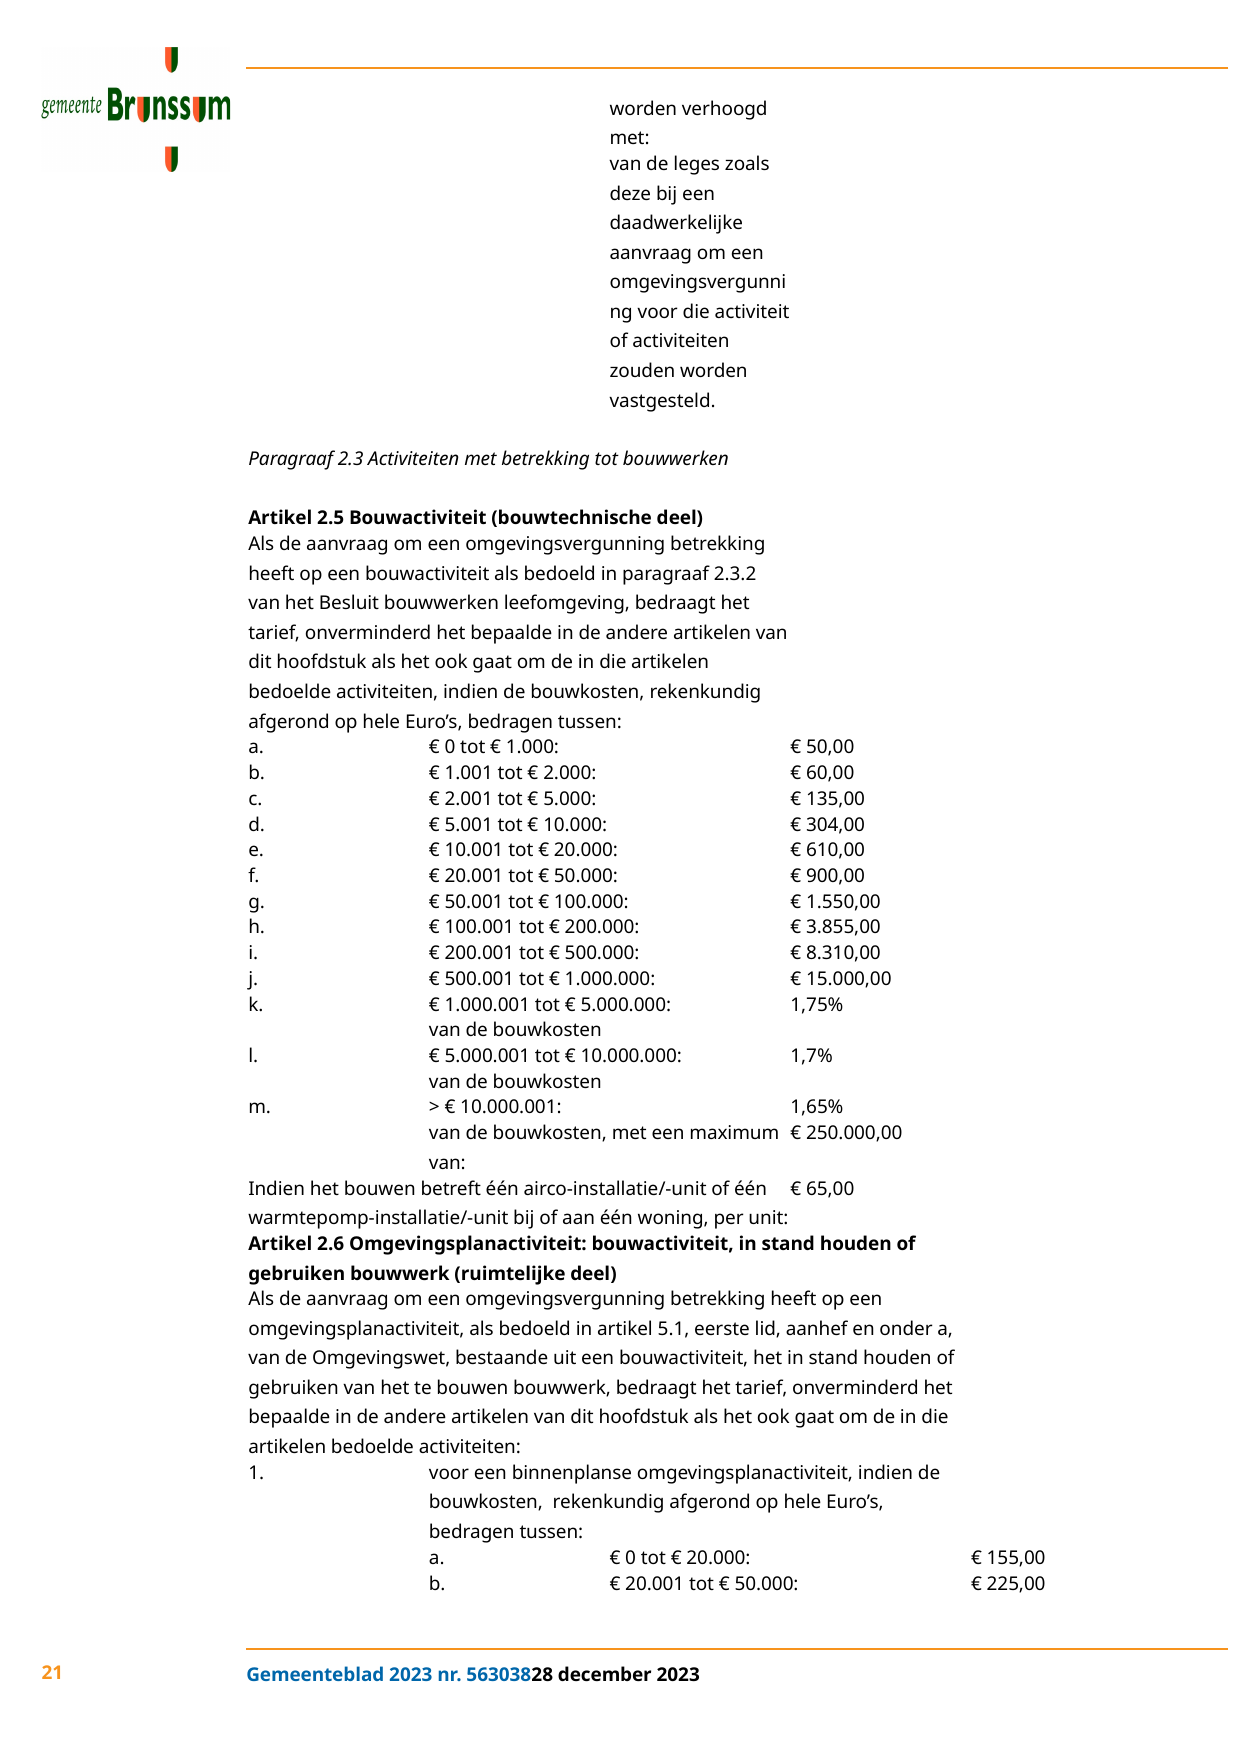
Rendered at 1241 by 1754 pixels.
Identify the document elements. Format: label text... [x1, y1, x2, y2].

table_cell d. [248, 811, 429, 836]
table_cell Artikel 2.6 Omgevingsplanactiviteit: bouwactiviteit, in stand houden of gebruiken bouwwerk (ruimtelijke deel) [248, 1230, 971, 1285]
table_cell 1,65% [790, 1094, 1152, 1119]
table_cell [790, 530, 1152, 733]
table_cell 1,7% [790, 1042, 1152, 1068]
table_cell worden verhoogd met: [609, 95, 790, 150]
table_cell [248, 1544, 429, 1570]
table_cell € 155,00 [971, 1544, 1152, 1570]
table_cell € 304,00 [790, 811, 1152, 836]
table_cell € 900,00 [790, 862, 1152, 888]
table_cell [971, 1459, 1152, 1544]
table_cell b. [248, 759, 429, 785]
table_cell 1,75% [790, 991, 1152, 1017]
table_cell € 10.001 tot € 20.000: [429, 836, 790, 862]
table_cell > € 10.000.001: [429, 1094, 790, 1119]
table_cell [429, 95, 609, 150]
table_cell van de bouwkosten [429, 1017, 790, 1042]
table_cell van de leges zoals deze bij een daadwerkelijke aanvraag om een omgevingsvergunning voor die activiteit of activiteiten zouden worden vastgesteld. [609, 150, 790, 412]
table_cell voor een binnenplanse omgevingsplanactiviteit, indien de bouwkosten, rekenkundig afgerond op hele Euro’s, bedragen tussen: [429, 1459, 971, 1544]
table_cell [248, 150, 429, 412]
table_cell € 5.001 tot € 10.000: [429, 811, 790, 836]
table_cell € 250.000,00 [790, 1120, 1152, 1175]
table_cell b. [429, 1570, 609, 1595]
table_cell € 200.001 tot € 500.000: [429, 939, 790, 965]
table_header [790, 505, 1152, 530]
table_cell € 225,00 [971, 1570, 1152, 1595]
table_cell i. [248, 939, 429, 965]
table_cell j. [248, 965, 429, 991]
table_cell Als de aanvraag om een omgevingsvergunning betrekking heeft op een bouwactiviteit als bedoeld in paragraaf 2.3.2 van het Besluit bouwwerken leefomgeving, bedraagt het tarief, onverminderd het bepaalde in de andere artikelen van dit hoofdstuk als het ook gaat om de in die artikelen bedoelde activiteiten, indien de bouwkosten, rekenkundig afgerond op hele Euro’s, bedragen tussen: [248, 530, 790, 733]
table_cell a. [248, 734, 429, 759]
table_cell [790, 1017, 1152, 1042]
table_cell e. [248, 836, 429, 862]
table_cell van de bouwkosten, met een maximum van: [429, 1120, 790, 1175]
table_cell [971, 1285, 1152, 1459]
table_cell h. [248, 914, 429, 939]
table_cell € 1.550,00 [790, 888, 1152, 914]
table_cell € 20.001 tot € 50.000: [429, 862, 790, 888]
table_cell m. [248, 1094, 429, 1119]
table_cell € 100.001 tot € 200.000: [429, 914, 790, 939]
table_cell [248, 1120, 429, 1175]
table_cell [248, 1570, 429, 1595]
picture [41, 47, 231, 172]
table_cell [248, 1017, 429, 1042]
table_cell € 50.001 tot € 100.000: [429, 888, 790, 914]
table_cell € 1.001 tot € 2.000: [429, 759, 790, 785]
table_cell € 500.001 tot € 1.000.000: [429, 965, 790, 991]
table_cell g. [248, 888, 429, 914]
table_cell l. [248, 1042, 429, 1068]
table_cell [790, 95, 1152, 150]
table_cell € 3.855,00 [790, 914, 1152, 939]
table_cell Als de aanvraag om een omgevingsvergunning betrekking heeft op een omgevingsplanactiviteit, als bedoeld in artikel 5.1, eerste lid, aanhef en onder a, van de Omgevingswet, bestaande uit een bouwactiviteit, het in stand houden of gebruiken van het te bouwen bouwwerk, bedraagt het tarief, onverminderd het bepaalde in de andere artikelen van dit hoofdstuk als het ook gaat om de in die artikelen bedoelde activiteiten: [248, 1285, 971, 1459]
table_cell [429, 150, 609, 412]
table_cell [790, 150, 1152, 412]
table_cell Indien het bouwen betreft één airco-installatie/-unit of één warmtepomp-installatie/-unit bij of aan één woning, per unit: [248, 1175, 790, 1230]
table_cell € 15.000,00 [790, 965, 1152, 991]
table_cell € 20.001 tot € 50.000: [609, 1570, 971, 1595]
table_cell [971, 1230, 1152, 1285]
table_cell van de bouwkosten [429, 1068, 790, 1094]
table_header Artikel 2.5 Bouwactiviteit (bouwtechnische deel) [248, 505, 790, 530]
table_cell c. [248, 785, 429, 811]
table_cell 1. [248, 1459, 429, 1544]
table_cell € 2.001 tot € 5.000: [429, 785, 790, 811]
table_cell [790, 1068, 1152, 1094]
table_cell € 610,00 [790, 836, 1152, 862]
table_cell € 60,00 [790, 759, 1152, 785]
table_cell € 8.310,00 [790, 939, 1152, 965]
table_cell [248, 95, 429, 150]
table_cell [248, 1068, 429, 1094]
table_cell € 5.000.001 tot € 10.000.000: [429, 1042, 790, 1068]
table_cell € 0 tot € 1.000: [429, 734, 790, 759]
table_cell f. [248, 862, 429, 888]
table_cell € 1.000.001 tot € 5.000.000: [429, 991, 790, 1017]
text Paragraaf 2.3 Activiteiten met betrekking tot bouwwerken [248, 445, 1152, 471]
table_cell a. [429, 1544, 609, 1570]
table_cell k. [248, 991, 429, 1017]
table_cell € 50,00 [790, 734, 1152, 759]
table_cell € 135,00 [790, 785, 1152, 811]
table_cell € 65,00 [790, 1175, 1152, 1230]
table_cell € 0 tot € 20.000: [609, 1544, 971, 1570]
